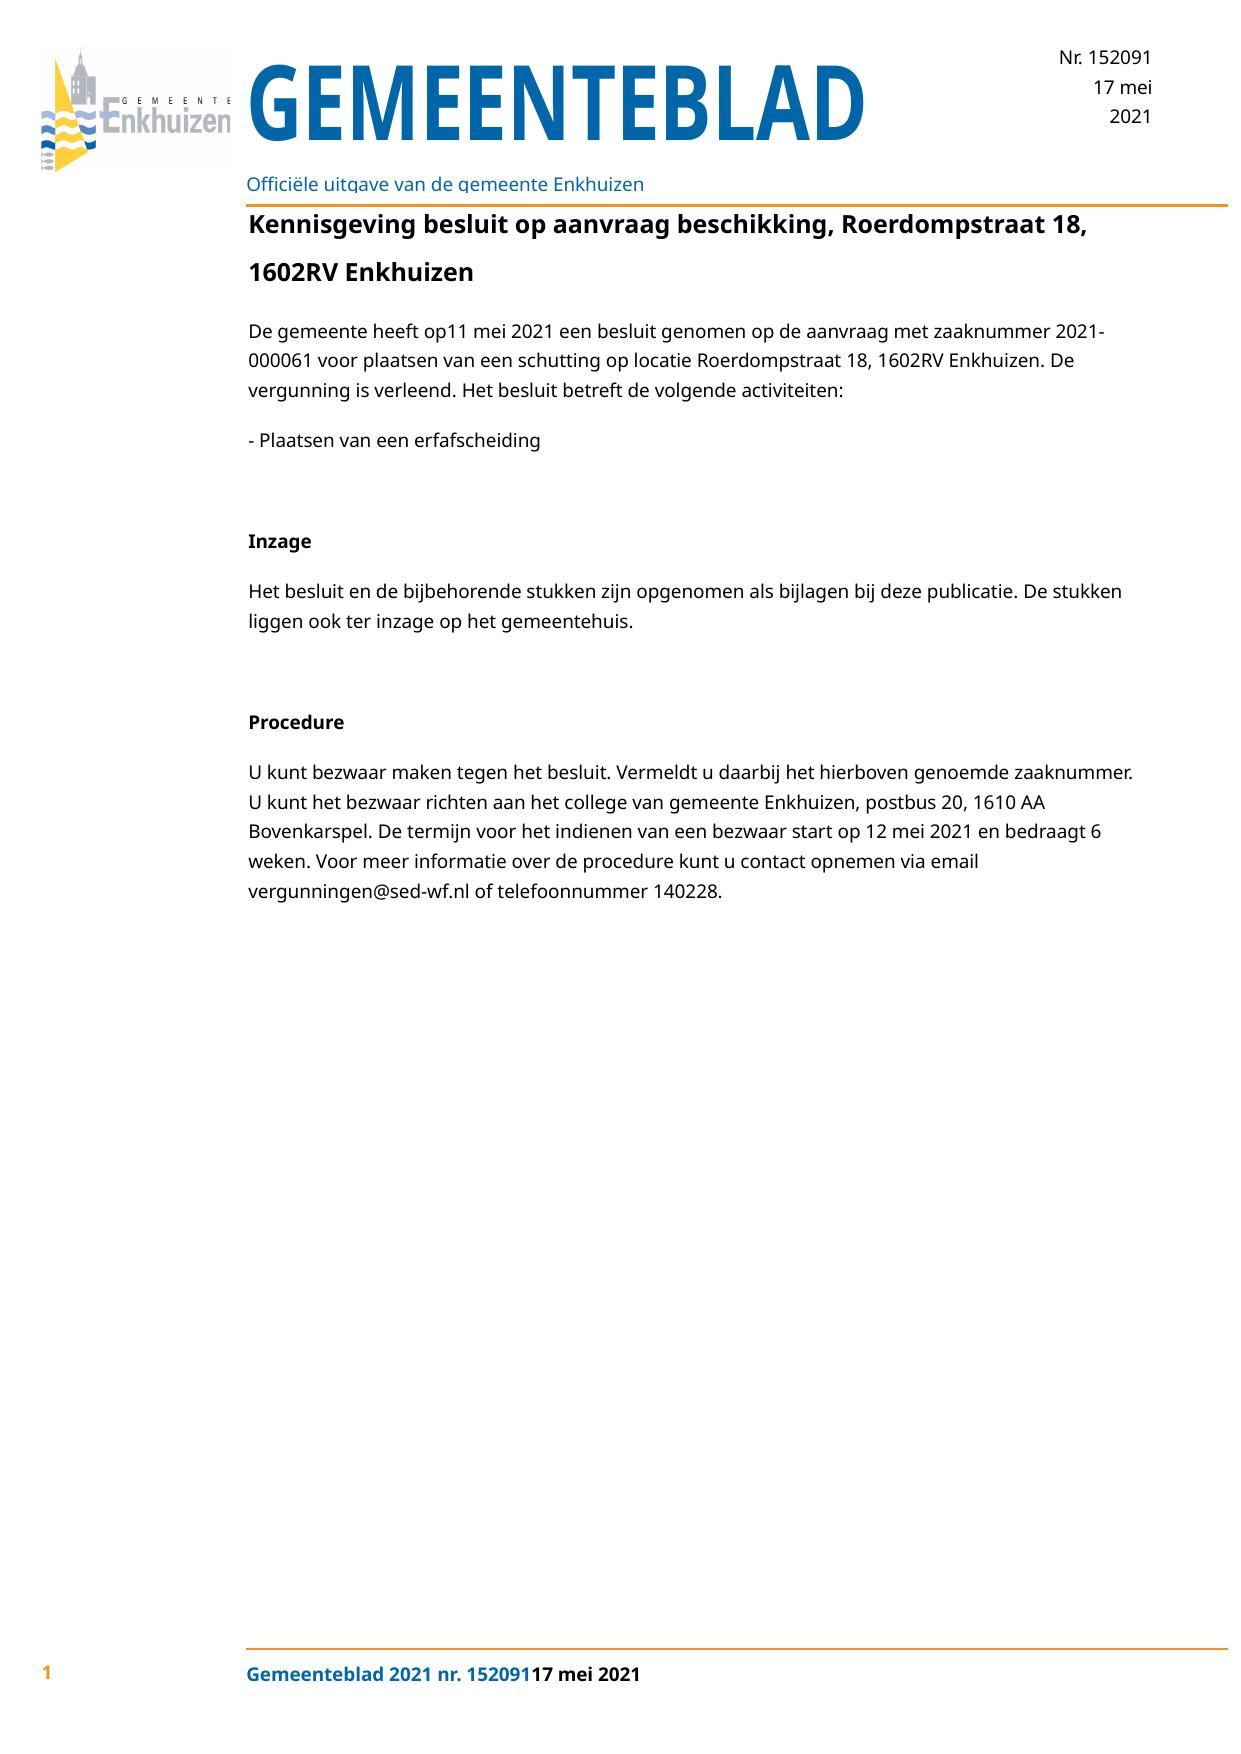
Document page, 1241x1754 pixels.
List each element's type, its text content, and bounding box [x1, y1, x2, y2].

text Kennisgeving besluit op aanvraag beschikking, Roerdompstraat 18, 1602RV Enkhuizen [248, 207, 1152, 288]
text U kunt bezwaar maken tegen het besluit. Vermeldt u daarbij het hierboven genoemde zaaknummer. U kunt het bezwaar richten aan het college van gemeente Enkhuizen, postbus 20, 1610 AA Bovenkarspel. De termijn voor het indienen van een bezwaar start op 12 mei 2021 en bedraagt 6 weken. Voor meer informatie over de procedure kunt u contact opnemen via email vergunningen@sed-wf.nl of telefoonnummer 140228. [248, 759, 1152, 904]
text Het besluit en de bijbehorende stukken zijn opgenomen als bijlagen bij deze publicatie. De stukken liggen ook ter inzage op het gemeentehuis. [248, 579, 1152, 634]
text De gemeente heeft op11 mei 2021 een besluit genomen op de aanvraag met zaaknummer 2021-000061 voor plaatsen van een schutting op locatie Roerdompstraat 18, 1602RV Enkhuizen. De vergunning is verleend. Het besluit betreft de volgende activiteiten: [248, 318, 1152, 403]
text Inzage [248, 528, 1152, 554]
text - Plaatsen van een erfafscheiding [248, 427, 1152, 453]
text Procedure [248, 709, 1152, 735]
picture [41, 47, 231, 172]
